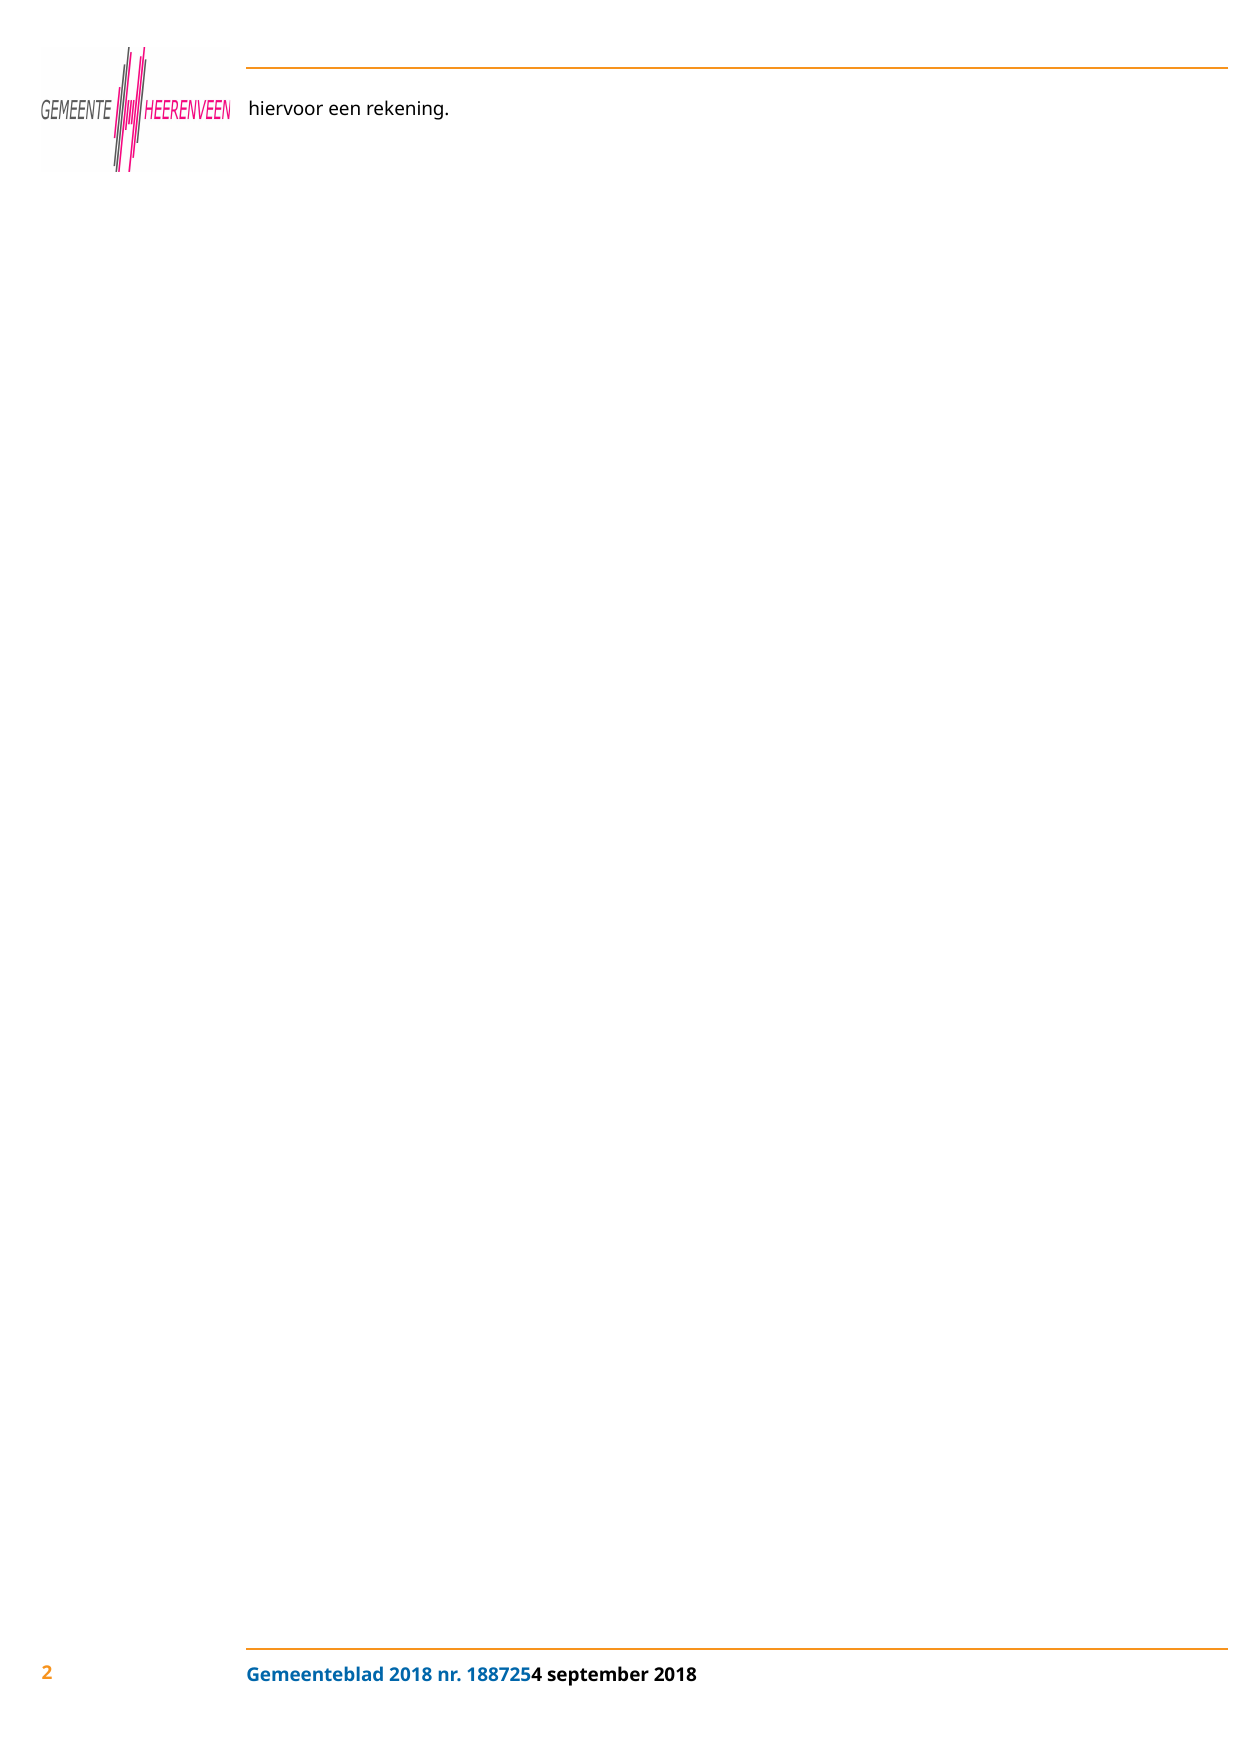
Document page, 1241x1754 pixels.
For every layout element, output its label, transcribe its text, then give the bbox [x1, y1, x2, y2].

picture [41, 47, 231, 172]
text hiervoor een rekening. [248, 95, 1152, 121]
